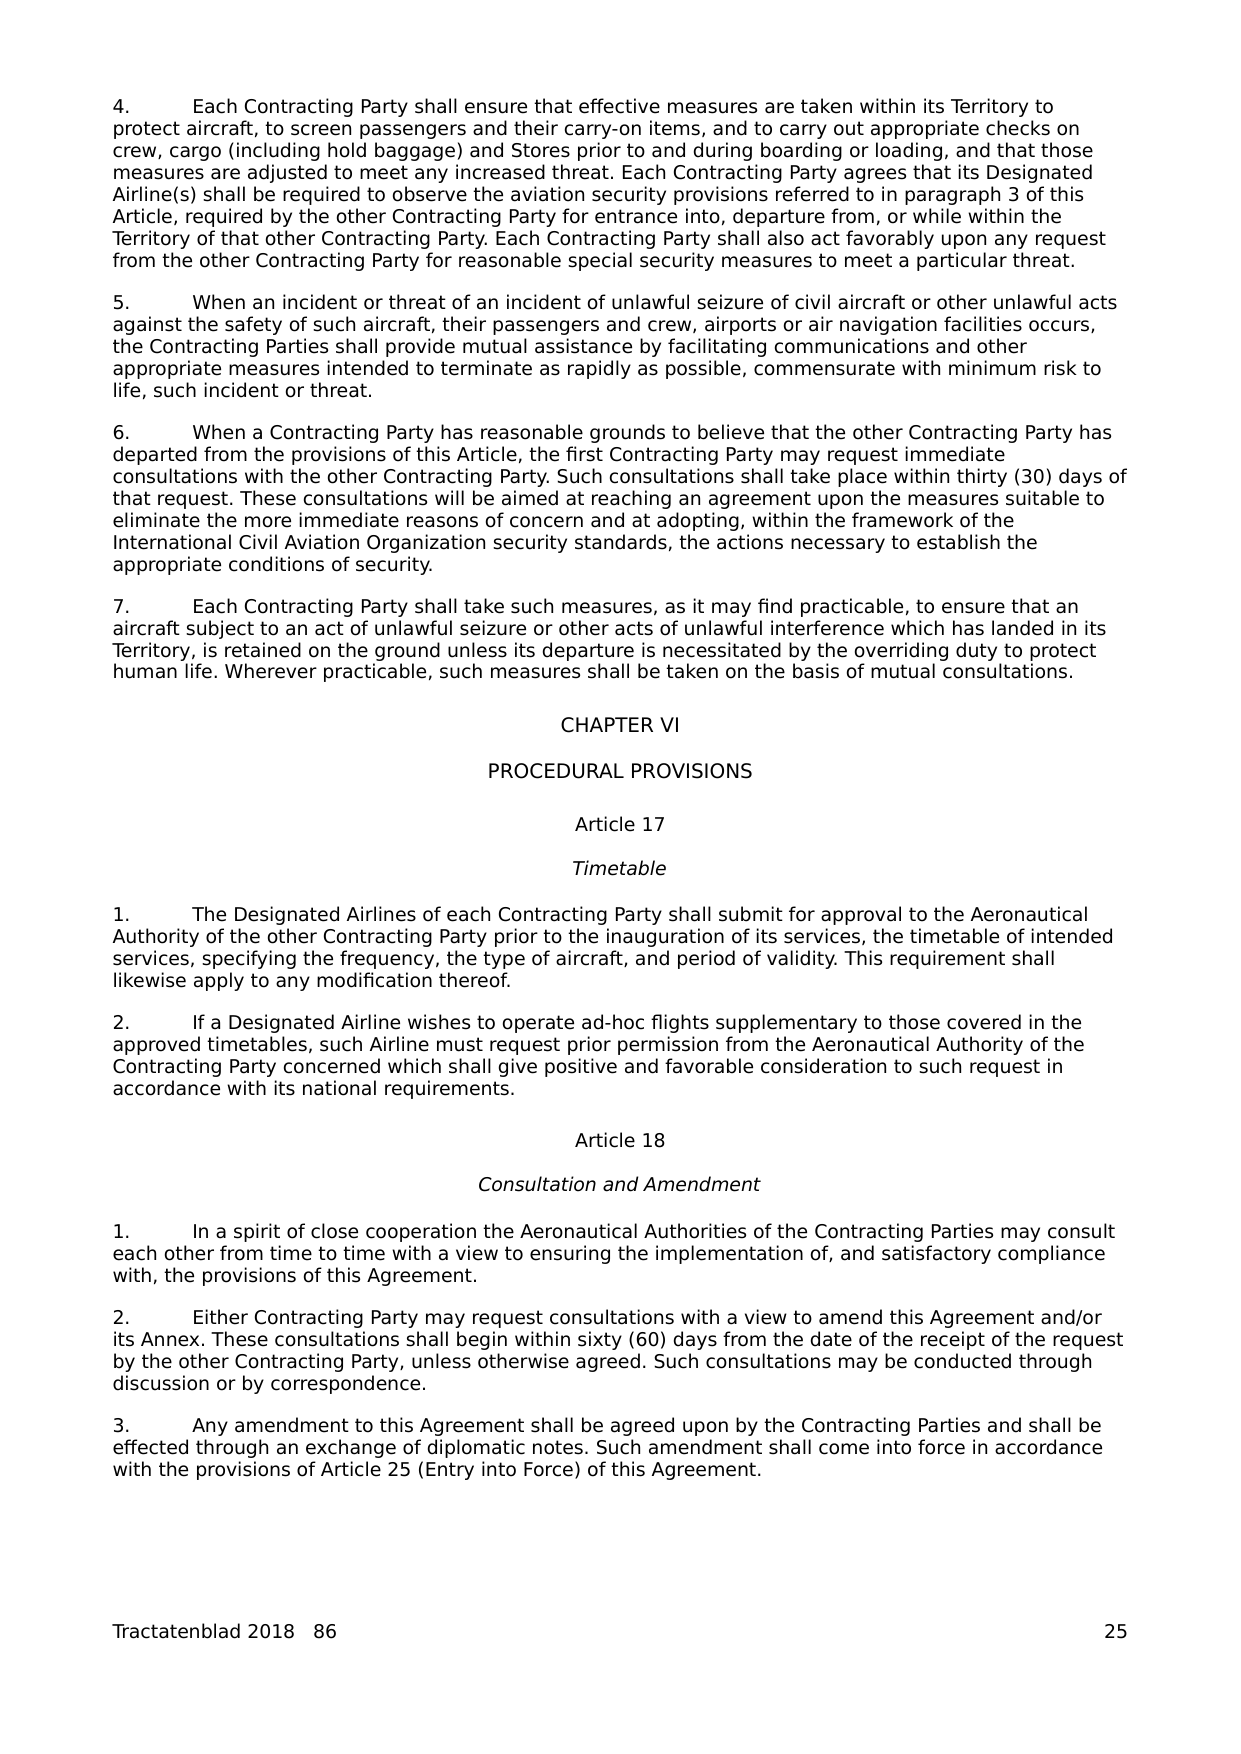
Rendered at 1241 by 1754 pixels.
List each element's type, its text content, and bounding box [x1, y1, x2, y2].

text 3. Any amendment to this Agreement shall be agreed upon by the Contracting Parties and shall be effected through an exchange of diplomatic notes. Such amendment shall come into force in accordance with the provisions of Article 25 (Entry into Force) of this Agreement. [112, 1415, 1128, 1481]
subtitle Article 18 Consultation and Amendment [112, 1130, 1128, 1196]
text 2. If a Designated Airline wishes to operate ad-hoc flights supplementary to those covered in the approved timetables, such Airline must request prior permission from the Aeronautical Authority of the Contracting Party concerned which shall give positive and favorable consideration to such request in accordance with its national requirements. [112, 1012, 1128, 1100]
subtitle Article 17 Timetable [112, 813, 1128, 879]
text 2. Either Contracting Party may request consultations with a view to amend this Agreement and/or its Annex. These consultations shall begin within sixty (60) days from the date of the receipt of the request by the other Contracting Party, unless otherwise agreed. Such consultations may be conducted through discussion or by correspondence. [112, 1307, 1128, 1395]
subtitle CHAPTER VI PROCEDURAL PROVISIONS [112, 713, 1128, 783]
text 7. Each Contracting Party shall take such measures, as it may find practicable, to ensure that an aircraft subject to an act of unlawful seizure or other acts of unlawful interference which has landed in its Territory, is retained on the ground unless its departure is necessitated by the overriding duty to protect human life. Wherever practicable, such measures shall be taken on the basis of mutual consultations. [112, 596, 1128, 683]
text 4. Each Contracting Party shall ensure that effective measures are taken within its Territory to protect aircraft, to screen passengers and their carry-on items, and to carry out appropriate checks on crew, cargo (including hold baggage) and Stores prior to and during boarding or loading, and that those measures are adjusted to meet any increased threat. Each Contracting Party agrees that its Designated Airline(s) shall be required to observe the aviation security provisions referred to in paragraph 3 of this Article, required by the other Contracting Party for entrance into, departure from, or while within the Territory of that other Contracting Party. Each Contracting Party shall also act favorably upon any request from the other Contracting Party for reasonable special security measures to meet a particular threat. [112, 96, 1128, 272]
text 5. When an incident or threat of an incident of unlawful seizure of civil aircraft or other unlawful acts against the safety of such aircraft, their passengers and crew, airports or air navigation facilities occurs, the Contracting Parties shall provide mutual assistance by facilitating communications and other appropriate measures intended to terminate as rapidly as possible, commensurate with minimum risk to life, such incident or threat. [112, 292, 1128, 402]
text 1. In a spirit of close cooperation the Aeronautical Authorities of the Contracting Parties may consult each other from time to time with a view to ensuring the implementation of, and satisfactory compliance with, the provisions of this Agreement. [112, 1221, 1128, 1287]
text 6. When a Contracting Party has reasonable grounds to believe that the other Contracting Party has departed from the provisions of this Article, the first Contracting Party may request immediate consultations with the other Contracting Party. Such consultations shall take place within thirty (30) days of that request. These consultations will be aimed at reaching an agreement upon the measures suitable to eliminate the more immediate reasons of concern and at adopting, within the framework of the International Civil Aviation Organization security standards, the actions necessary to establish the appropriate conditions of security. [112, 422, 1128, 576]
text 1. The Designated Airlines of each Contracting Party shall submit for approval to the Aeronautical Authority of the other Contracting Party prior to the inauguration of its services, the timetable of intended services, specifying the frequency, the type of aircraft, and period of validity. This requirement shall likewise apply to any modification thereof. [112, 904, 1128, 992]
